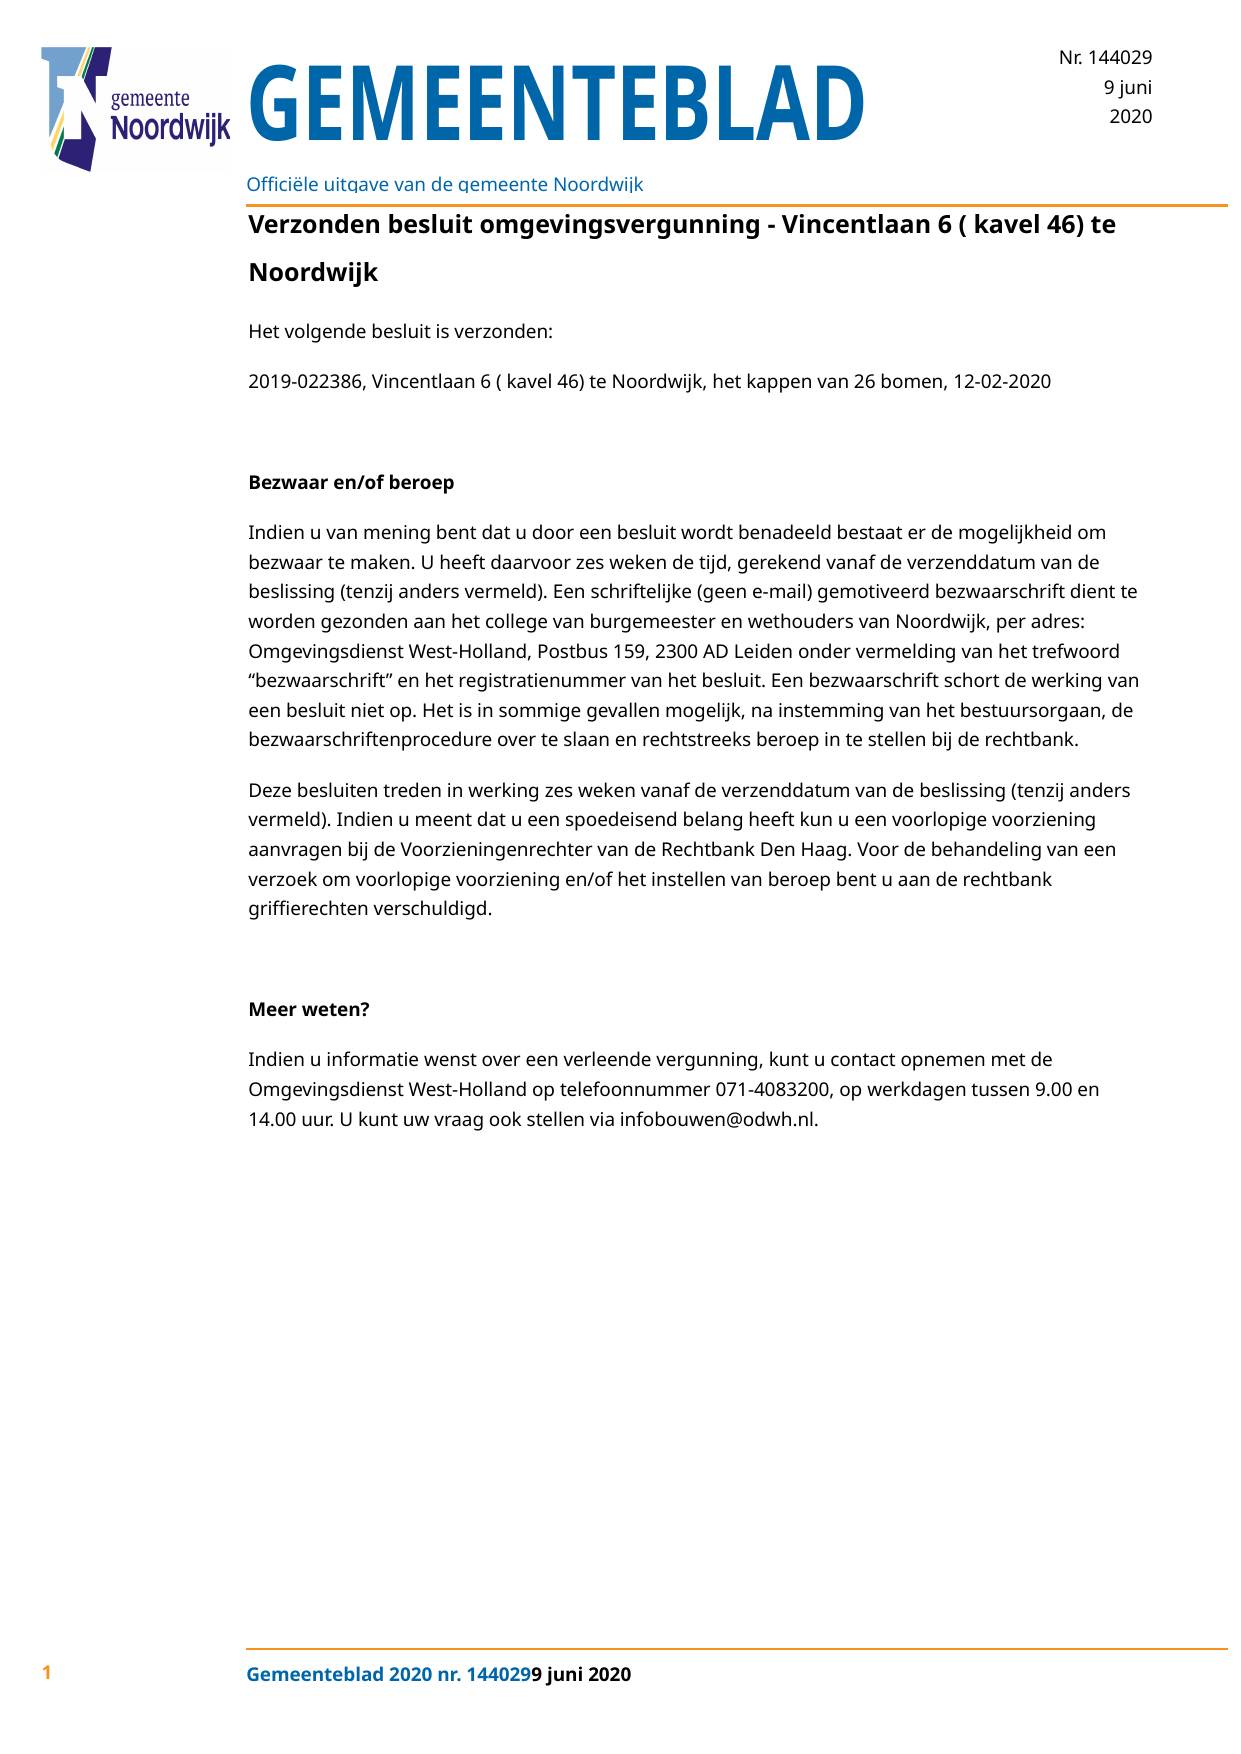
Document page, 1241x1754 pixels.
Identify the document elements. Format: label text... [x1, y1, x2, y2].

text Het volgende besluit is verzonden: [248, 318, 1152, 344]
picture [41, 47, 231, 172]
text 2019-022386, Vincentlaan 6 ( kavel 46) te Noordwijk, het kappen van 26 bomen, 12-02-2020 [248, 368, 1152, 394]
text Bezwaar en/of beroep [248, 469, 1152, 495]
text Verzonden besluit omgevingsvergunning - Vincentlaan 6 ( kavel 46) te Noordwijk [248, 207, 1152, 288]
text Indien u informatie wenst over een verleende vergunning, kunt u contact opnemen met de Omgevingsdienst West-Holland op telefoonnummer 071-4083200, op werkdagen tussen 9.00 en 14.00 uur. U kunt uw vraag ook stellen via infobouwen@odwh.nl. [248, 1047, 1152, 1132]
text Deze besluiten treden in werking zes weken vanaf de verzenddatum van de beslissing (tenzij anders vermeld). Indien u meent dat u een spoedeisend belang heeft kun u een voorlopige voorziening aanvragen bij de Voorzieningenrechter van de Rechtbank Den Haag. Voor de behandeling van een verzoek om voorlopige voorziening en/of het instellen van beroep bent u aan de rechtbank griffierechten verschuldigd. [248, 777, 1152, 921]
text Meer weten? [248, 996, 1152, 1022]
text Indien u van mening bent dat u door een besluit wordt benadeeld bestaat er de mogelijkheid om bezwaar te maken. U heeft daarvoor zes weken de tijd, gerekend vanaf de verzenddatum van de beslissing (tenzij anders vermeld). Een schriftelijke (geen e-mail) gemotiveerd bezwaarschrift dient te worden gezonden aan het college van burgemeester en wethouders van Noordwijk, per adres: Omgevingsdienst West-Holland, Postbus 159, 2300 AD Leiden onder vermelding van het trefwoord “bezwaarschrift” en het registratienummer van het besluit. Een bezwaarschrift schort de werking van een besluit niet op. Het is in sommige gevallen mogelijk, na instemming van het bestuursorgaan, de bezwaarschriftenprocedure over te slaan en rechtstreeks beroep in te stellen bij de rechtbank. [248, 519, 1152, 752]
